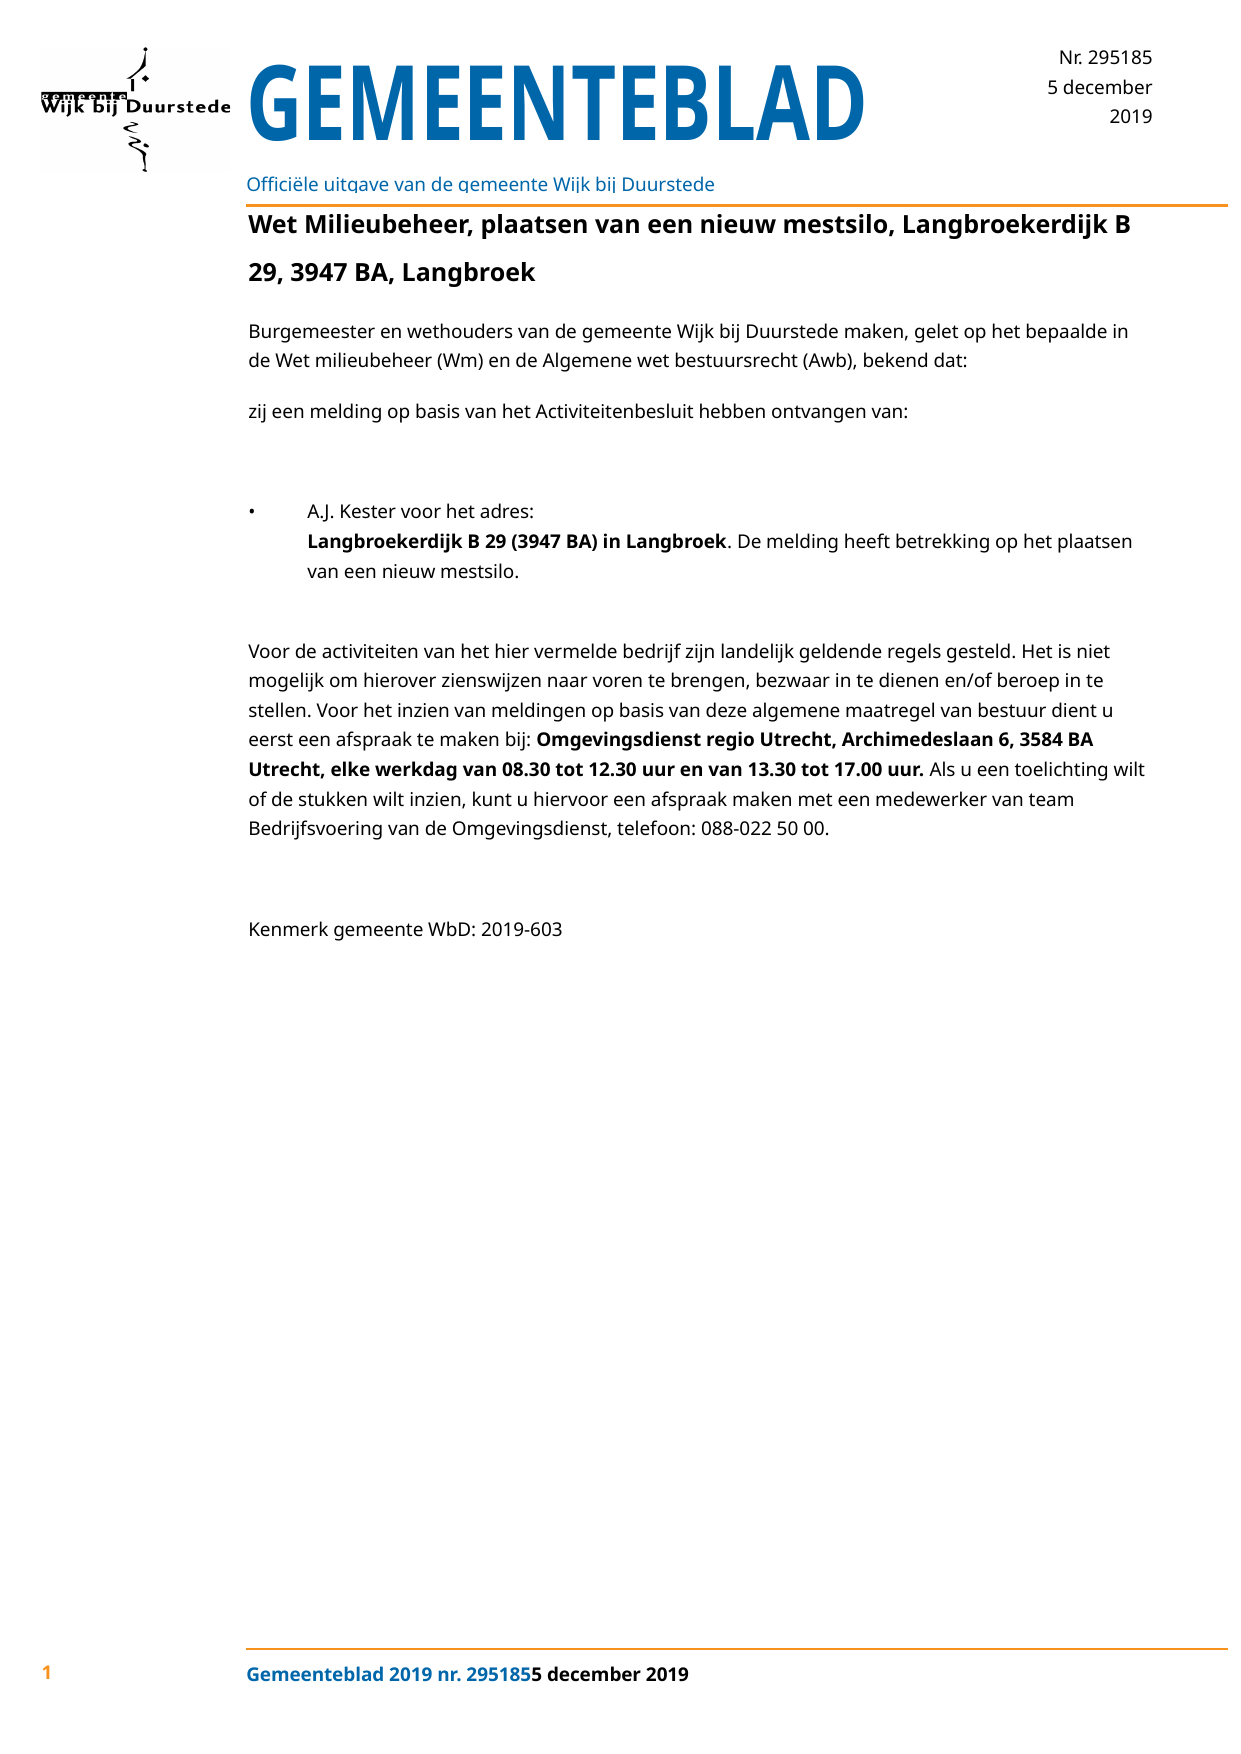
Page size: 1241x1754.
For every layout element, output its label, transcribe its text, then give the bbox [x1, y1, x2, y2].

list A.J. Kester voor het adres: [248, 499, 1152, 524]
picture [41, 47, 231, 172]
text zij een melding op basis van het Activiteitenbesluit hebben ontvangen van: [248, 398, 1152, 424]
text Kenmerk gemeente WbD: 2019-603 [248, 916, 1152, 942]
text Voor de activiteiten van het hier vermelde bedrijf zijn landelijk geldende regels gesteld. Het is niet mogelijk om hierover zienswijzen naar voren te brengen, bezwaar in te dienen en/of beroep in te stellen. Voor het inzien van meldingen op basis van deze algemene maatregel van bestuur dient u eerst een afspraak te maken bij: Omgevingsdienst regio Utrecht, Archimedeslaan 6, 3584 BA Utrecht, elke werkdag van 08.30 tot 12.30 uur en van 13.30 tot 17.00 uur. Als u een toelichting wilt of de stukken wilt inzien, kunt u hiervoor een afspraak maken met een medewerker van team Bedrijfsvoering van de Omgevingsdienst, telefoon: 088-022 50 00. [248, 638, 1152, 841]
list Langbroekerdijk B 29 (3947 BA) in Langbroek. De melding heeft betrekking op het plaatsen van een nieuw mestsilo. [248, 528, 1152, 584]
text Wet Milieubeheer, plaatsen van een nieuw mestsilo, Langbroekerdijk B 29, 3947 BA, Langbroek [248, 207, 1152, 288]
text Burgemeester en wethouders van de gemeente Wijk bij Duurstede maken, gelet op het bepaalde in de Wet milieubeheer (Wm) en de Algemene wet bestuursrecht (Awb), bekend dat: [248, 318, 1152, 373]
